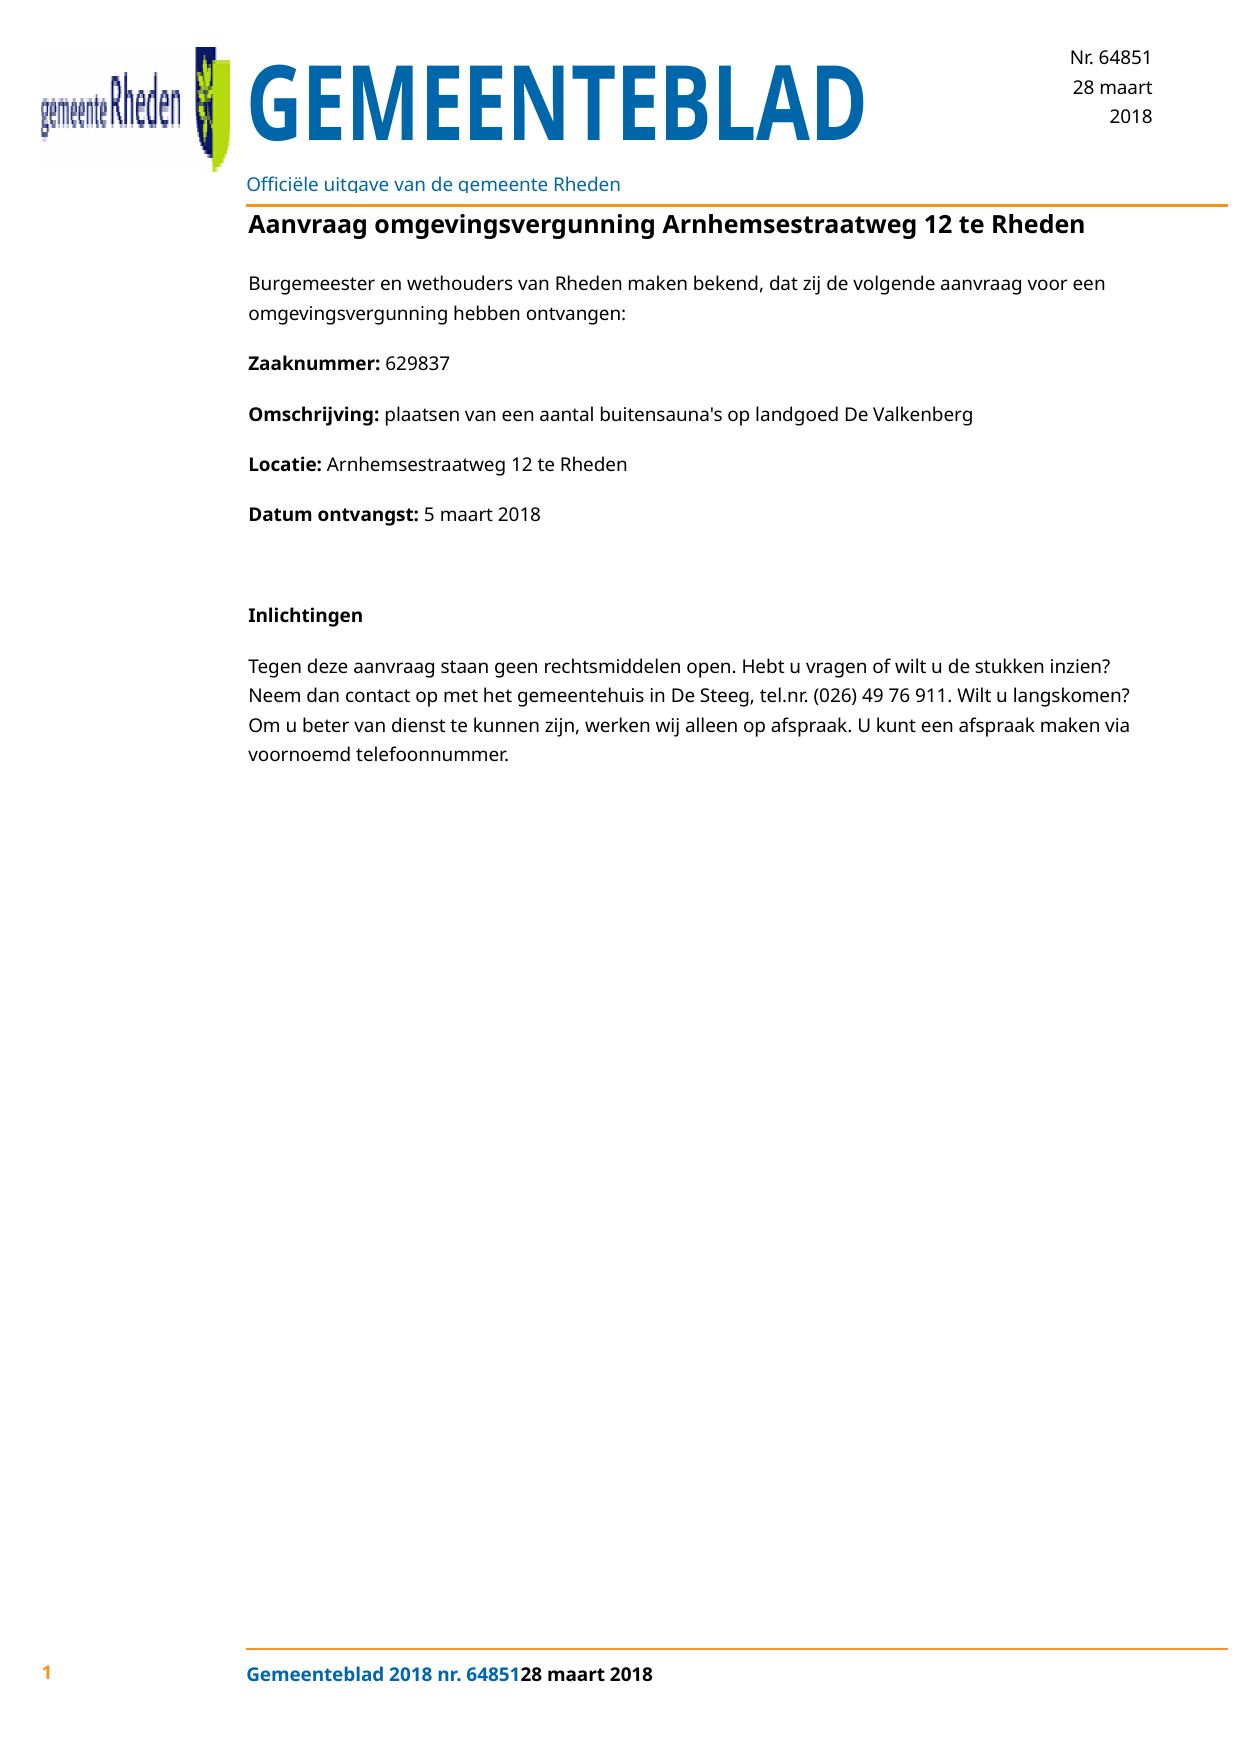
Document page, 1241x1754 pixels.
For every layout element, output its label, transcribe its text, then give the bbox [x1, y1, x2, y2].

text Omschrijving: plaatsen van een aantal buitensauna's op landgoed De Valkenberg [248, 401, 1152, 426]
text Zaaknummer: 629837 [248, 350, 1152, 376]
picture [41, 47, 231, 172]
text Aanvraag omgevingsvergunning Arnhemsestraatweg 12 te Rheden [248, 207, 1152, 241]
text Burgemeester en wethouders van Rheden maken bekend, dat zij de volgende aanvraag voor een omgevingsvergunning hebben ontvangen: [248, 270, 1152, 326]
text Datum ontvangst: 5 maart 2018 [248, 502, 1152, 527]
text Locatie: Arnhemsestraatweg 12 te Rheden [248, 451, 1152, 477]
text Tegen deze aanvraag staan geen rechtsmiddelen open. Hebt u vragen of wilt u de stukken inzien? Neem dan contact op met het gemeentehuis in De Steeg, tel.nr. (026) 49 76 911. Wilt u langskomen? Om u beter van dienst te kunnen zijn, werken wij alleen op afspraak. U kunt een afspraak maken via voornoemd telefoonnummer. [248, 653, 1152, 767]
text Inlichtingen [248, 602, 1152, 628]
